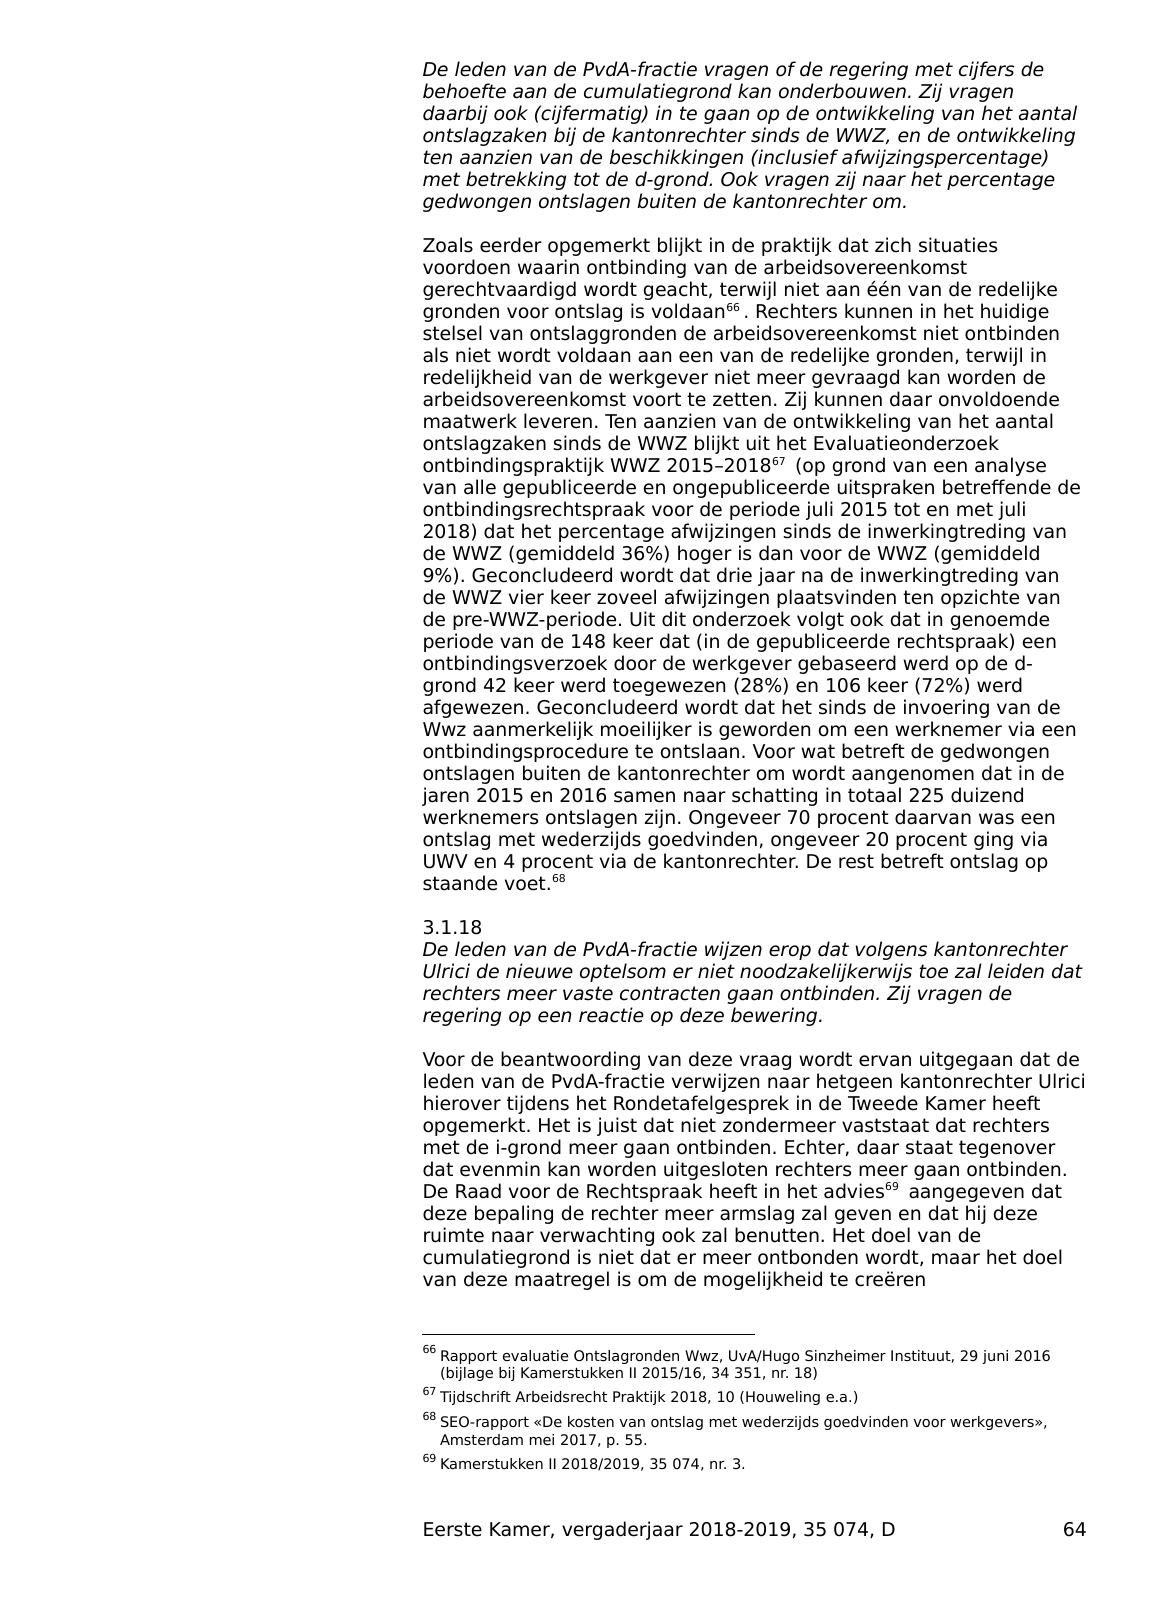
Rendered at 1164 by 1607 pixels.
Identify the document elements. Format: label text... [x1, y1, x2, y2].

text De leden van de PvdA-fractie wijzen erop dat volgens kantonrechter Ulrici de nieuwe optelsom er niet noodzakelijkerwijs toe zal leiden dat rechters meer vaste contracten gaan ontbinden. Zij vragen de regering op een reactie op deze bewering. [422, 939, 1087, 1027]
text SEO-rapport «De kosten van ontslag met wederzijds goedvinden voor werkgevers», Amsterdam mei 2017, p. 55. [422, 1410, 1087, 1449]
text De leden van de PvdA-fractie vragen of de regering met cijfers de behoefte aan de cumulatiegrond kan onderbouwen. Zij vragen daarbij ook (cijfermatig) in te gaan op de ontwikkeling van het aantal ontslagzaken bij de kantonrechter sinds de WWZ, en de ontwikkeling ten aanzien van de beschikkingen (inclusief afwijzingspercentage) met betrekking tot de d-grond. Ook vragen zij naar het percentage gedwongen ontslagen buiten de kantonrechter om. [422, 59, 1087, 213]
text Zoals eerder opgemerkt blijkt in de praktijk dat zich situaties voordoen waarin ontbinding van de arbeidsovereenkomst gerechtvaardigd wordt geacht, terwijl niet aan één van de redelijke gronden voor ontslag is voldaan. Rechters kunnen in het huidige stelsel van ontslaggronden de arbeidsovereenkomst niet ontbinden als niet wordt voldaan aan een van de redelijke gronden, terwijl in redelijkheid van de werkgever niet meer gevraagd kan worden de arbeidsovereenkomst voort te zetten. Zij kunnen daar onvoldoende maatwerk leveren. Ten aanzien van de ontwikkeling van het aantal ontslagzaken sinds de WWZ blijkt uit het Evaluatieonderzoek ontbindingspraktijk WWZ 2015–2018 (op grond van een analyse van alle gepubliceerde en ongepubliceerde uitspraken betreffende de ontbindingsrechtspraak voor de periode juli 2015 tot en met juli 2018) dat het percentage afwijzingen sinds de inwerkingtreding van de WWZ (gemiddeld 36%) hoger is dan voor de WWZ (gemiddeld 9%). Geconcludeerd wordt dat drie jaar na de inwerkingtreding van de WWZ vier keer zoveel afwijzingen plaatsvinden ten opzichte van de pre-WWZ-periode. Uit dit onderzoek volgt ook dat in genoemde periode van de 148 keer dat (in de gepubliceerde rechtspraak) een ontbindingsverzoek door de werkgever gebaseerd werd op de d-grond 42 keer werd toegewezen (28%) en 106 keer (72%) werd afgewezen. Geconcludeerd wordt dat het sinds de invoering van de Wwz aanmerkelijk moeilijker is geworden om een werknemer via een ontbindingsprocedure te ontslaan. Voor wat betreft de gedwongen ontslagen buiten de kantonrechter om wordt aangenomen dat in de jaren 2015 en 2016 samen naar schatting in totaal 225 duizend werknemers ontslagen zijn. Ongeveer 70 procent daarvan was een ontslag met wederzijds goedvinden, ongeveer 20 procent ging via UWV en 4 procent via de kantonrechter. De rest betreft ontslag op staande voet. [422, 235, 1087, 894]
text Voor de beantwoording van deze vraag wordt ervan uitgegaan dat de leden van de PvdA-fractie verwijzen naar hetgeen kantonrechter Ulrici hierover tijdens het Rondetafelgesprek in de Tweede Kamer heeft opgemerkt. Het is juist dat niet zondermeer vaststaat dat rechters met de i-grond meer gaan ontbinden. Echter, daar staat tegenover dat evenmin kan worden uitgesloten rechters meer gaan ontbinden. De Raad voor de Rechtspraak heeft in het advies aangegeven dat deze bepaling de rechter meer armslag zal geven en dat hij deze ruimte naar verwachting ook zal benutten. Het doel van de cumulatiegrond is niet dat er meer ontbonden wordt, maar het doel van deze maatregel is om de mogelijkheid te creëren [422, 1049, 1087, 1291]
text 3.1.18 [422, 917, 1087, 939]
text Tijdschrift Arbeidsrecht Praktijk 2018, 10 (Houweling e.a.) [422, 1385, 1087, 1407]
text Rapport evaluatie Ontslagronden Wwz, UvA/Hugo Sinzheimer Instituut, 29 juni 2016 (bijlage bij Kamerstukken II 2015/16, 34 351, nr. 18) [422, 1343, 1087, 1382]
text Kamerstukken II 2018/2019, 35 074, nr. 3. [422, 1452, 1087, 1474]
